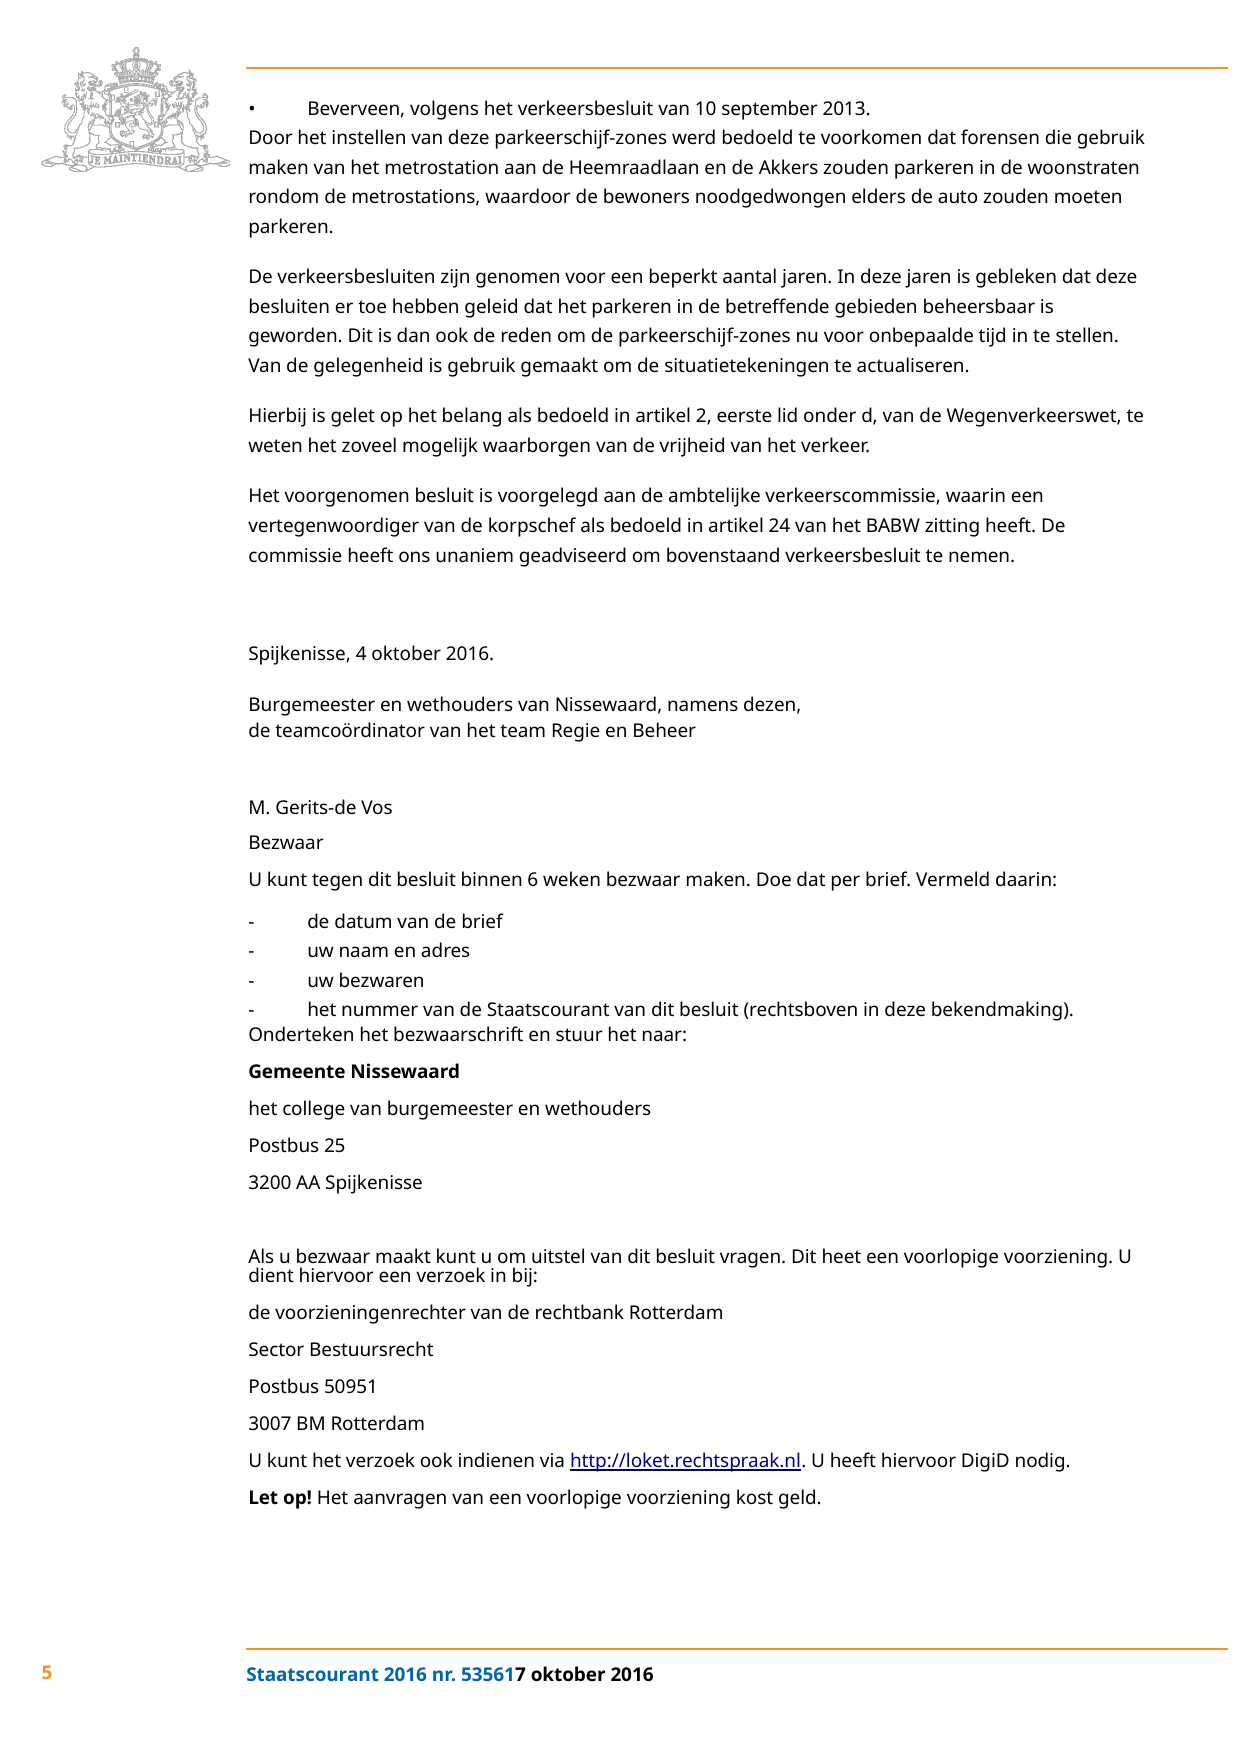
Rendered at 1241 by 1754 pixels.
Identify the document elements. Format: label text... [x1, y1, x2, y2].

text Postbus 25 [248, 1137, 1152, 1156]
text 3200 AA Spijkenisse [248, 1174, 1152, 1193]
list uw bezwaren [248, 967, 1152, 993]
text De verkeersbesluiten zijn genomen voor een beperkt aantal jaren. In deze jaren is gebleken dat deze besluiten er toe hebben geleid dat het parkeren in de betreffende gebieden beheersbaar is geworden. Dit is dan ook de reden om de parkeerschijf-zones nu voor onbepaalde tijd in te stellen. Van de gelegenheid is gebruik gemaakt om de situatietekeningen te actualiseren. [248, 263, 1152, 378]
text Sector Bestuursrecht [248, 1341, 1152, 1361]
list het nummer van de Staatscourant van dit besluit (rechtsboven in deze bekendmaking). [248, 997, 1152, 1022]
text Spijkenisse, 4 oktober 2016. [248, 640, 1152, 666]
list de datum van de brief [248, 908, 1152, 933]
text Bezwaar [248, 834, 1152, 853]
text Let op! Het aanvragen van een voorlopige voorziening kost geld. [248, 1489, 1152, 1508]
text Onderteken het bezwaarschrift en stuur het naar: [248, 1026, 1152, 1045]
text Burgemeester en wethouders van Nissewaard, namens dezen, [248, 692, 1152, 717]
text Als u bezwaar maakt kunt u om uitstel van dit besluit vragen. Dit heet een voorlopige voorziening. U dient hiervoor een verzoek in bij: [248, 1248, 1152, 1287]
text Hierbij is gelet op het belang als bedoeld in artikel 2, eerste lid onder d, van de Wegenverkeerswet, te weten het zoveel mogelijk waarborgen van de vrijheid van het verkeer. [248, 403, 1152, 458]
list uw naam en adres [248, 937, 1152, 963]
list Beverveen, volgens het verkeersbesluit van 10 september 2013. [248, 95, 1152, 121]
text Gemeente Nissewaard [248, 1063, 1152, 1082]
text 3007 BM Rotterdam [248, 1415, 1152, 1434]
text het college van burgemeester en wethouders [248, 1100, 1152, 1119]
text de teamcoördinator van het team Regie en Beheer [248, 717, 1152, 743]
text U kunt tegen dit besluit binnen 6 weken bezwaar maken. Doe dat per brief. Vermeld daarin: [248, 871, 1152, 890]
text M. Gerits-de Vos [248, 794, 1152, 820]
text Postbus 50951 [248, 1378, 1152, 1397]
text U kunt het verzoek ook indienen via http://loket.rechtspraak.nl. U heeft hiervoor DigiD nodig. [248, 1452, 1152, 1471]
text Door het instellen van deze parkeerschijf-zones werd bedoeld te voorkomen dat forensen die gebruik maken van het metrostation aan de Heemraadlaan en de Akkers zouden parkeren in de woonstraten rondom de metrostations, waardoor de bewoners noodgedwongen elders de auto zouden moeten parkeren. [248, 124, 1152, 239]
picture [41, 47, 231, 172]
text Het voorgenomen besluit is voorgelegd aan de ambtelijke verkeerscommissie, waarin een vertegenwoordiger van de korpschef als bedoeld in artikel 24 van het BABW zitting heeft. De commissie heeft ons unaniem geadviseerd om bovenstaand verkeersbesluit te nemen. [248, 483, 1152, 568]
text de voorzieningenrechter van de rechtbank Rotterdam [248, 1304, 1152, 1323]
